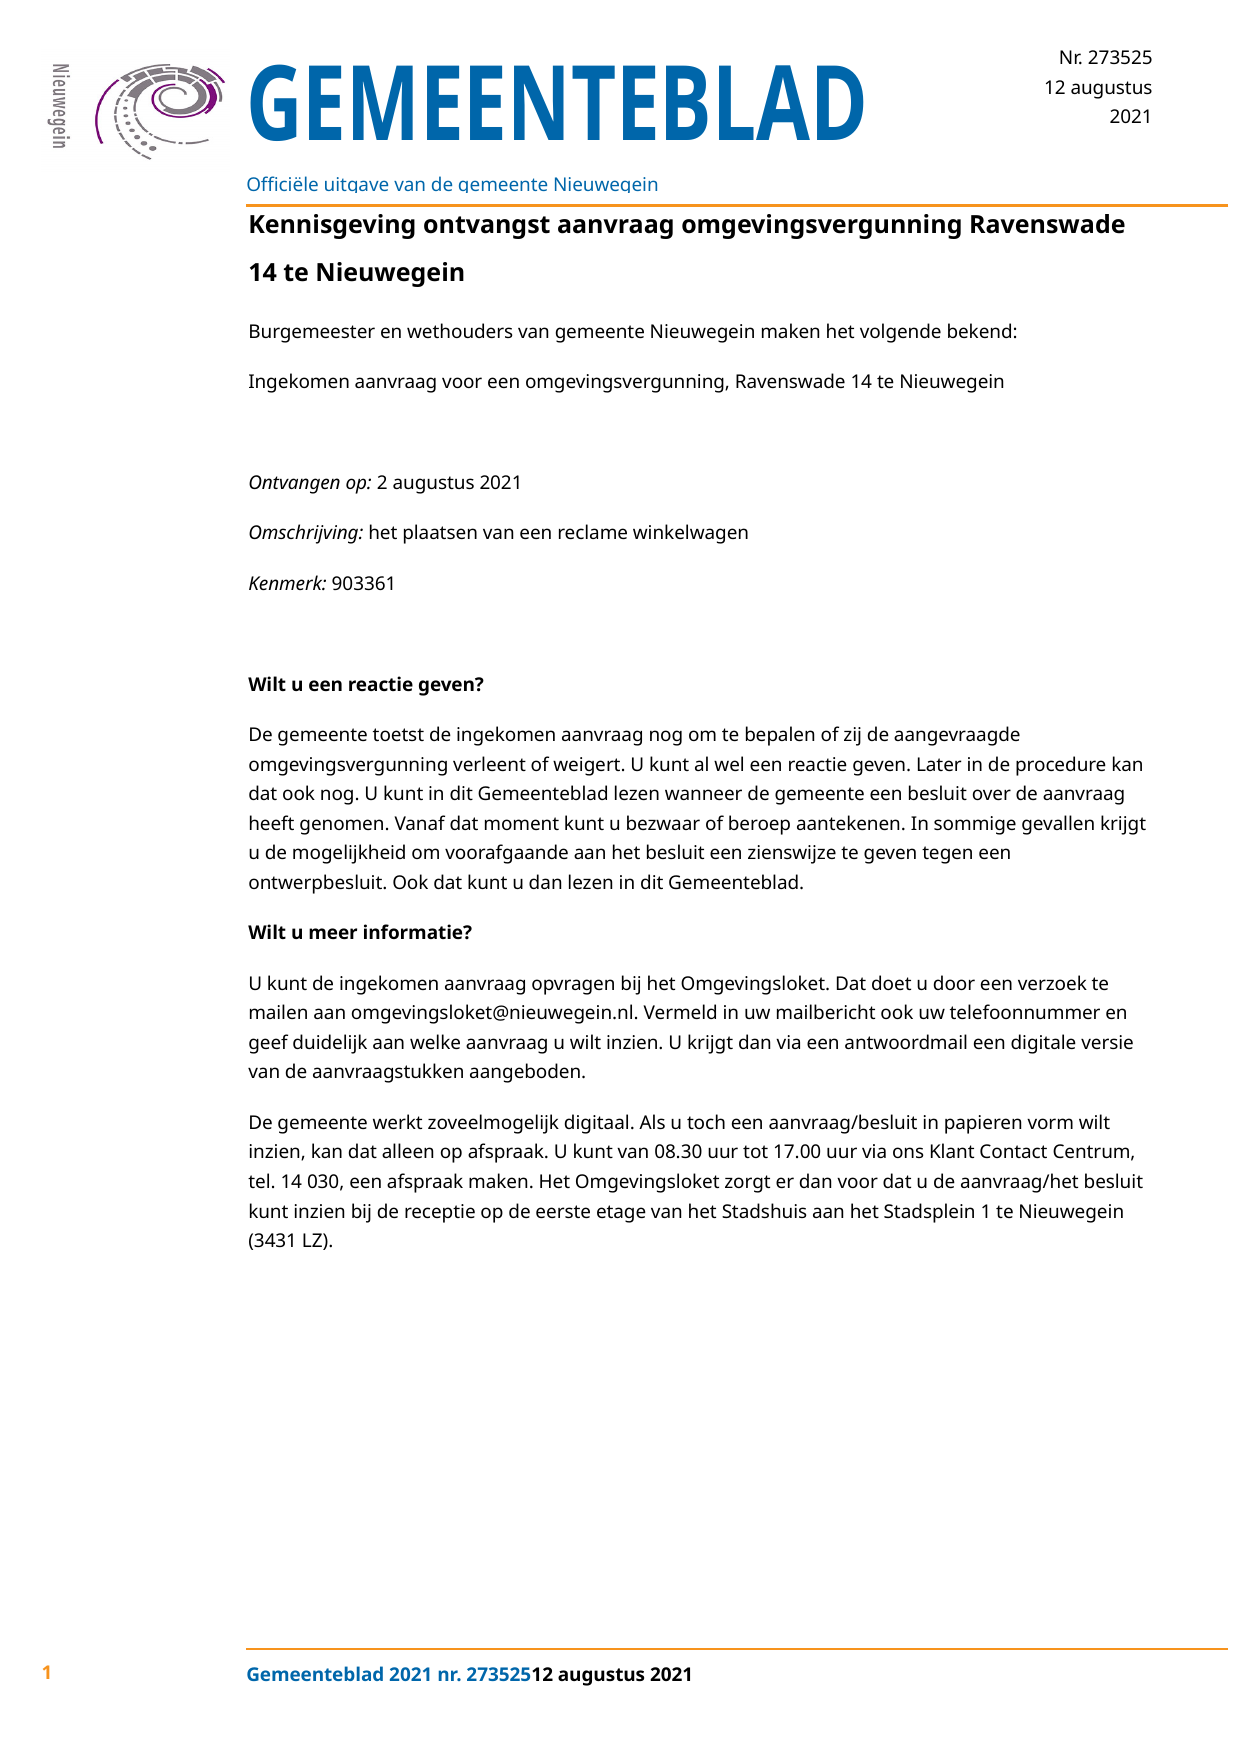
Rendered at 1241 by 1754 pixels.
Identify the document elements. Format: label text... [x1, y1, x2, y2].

text De gemeente werkt zoveelmogelijk digitaal. Als u toch een aanvraag/besluit in papieren vorm wilt inzien, kan dat alleen op afspraak. U kunt van 08.30 uur tot 17.00 uur via ons Klant Contact Centrum, tel. 14 030, een afspraak maken. Het Omgevingsloket zorgt er dan voor dat u de aanvraag/het besluit kunt inzien bij de receptie op de eerste etage van het Stadshuis aan het Stadsplein 1 te Nieuwegein (3431 LZ). [248, 1109, 1152, 1253]
text Burgemeester en wethouders van gemeente Nieuwegein maken het volgende bekend: [248, 318, 1152, 344]
picture [41, 47, 231, 172]
text Kenmerk: 903361 [248, 570, 1152, 596]
text Wilt u meer informatie? [248, 919, 1152, 945]
text Omschrijving: het plaatsen van een reclame winkelwagen [248, 519, 1152, 545]
text Wilt u een reactie geven? [248, 671, 1152, 697]
text Ontvangen op: 2 augustus 2021 [248, 469, 1152, 495]
text U kunt de ingekomen aanvraag opvragen bij het Omgevingsloket. Dat doet u door een verzoek te mailen aan omgevingsloket@nieuwegein.nl. Vermeld in uw mailbericht ook uw telefoonnummer en geef duidelijk aan welke aanvraag u wilt inzien. U krijgt dan via een antwoordmail een digitale versie van de aanvraagstukken aangeboden. [248, 970, 1152, 1084]
text Ingekomen aanvraag voor een omgevingsvergunning, Ravenswade 14 te Nieuwegein [248, 368, 1152, 394]
text De gemeente toetst de ingekomen aanvraag nog om te bepalen of zij de aangevraagde omgevingsvergunning verleent of weigert. U kunt al wel een reactie geven. Later in de procedure kan dat ook nog. U kunt in dit Gemeenteblad lezen wanneer de gemeente een besluit over de aanvraag heeft genomen. Vanaf dat moment kunt u bezwaar of beroep aantekenen. In sommige gevallen krijgt u de mogelijkheid om voorafgaande aan het besluit een zienswijze te geven tegen een ontwerpbesluit. Ook dat kunt u dan lezen in dit Gemeenteblad. [248, 721, 1152, 895]
text Kennisgeving ontvangst aanvraag omgevingsvergunning Ravenswade 14 te Nieuwegein [248, 207, 1152, 288]
